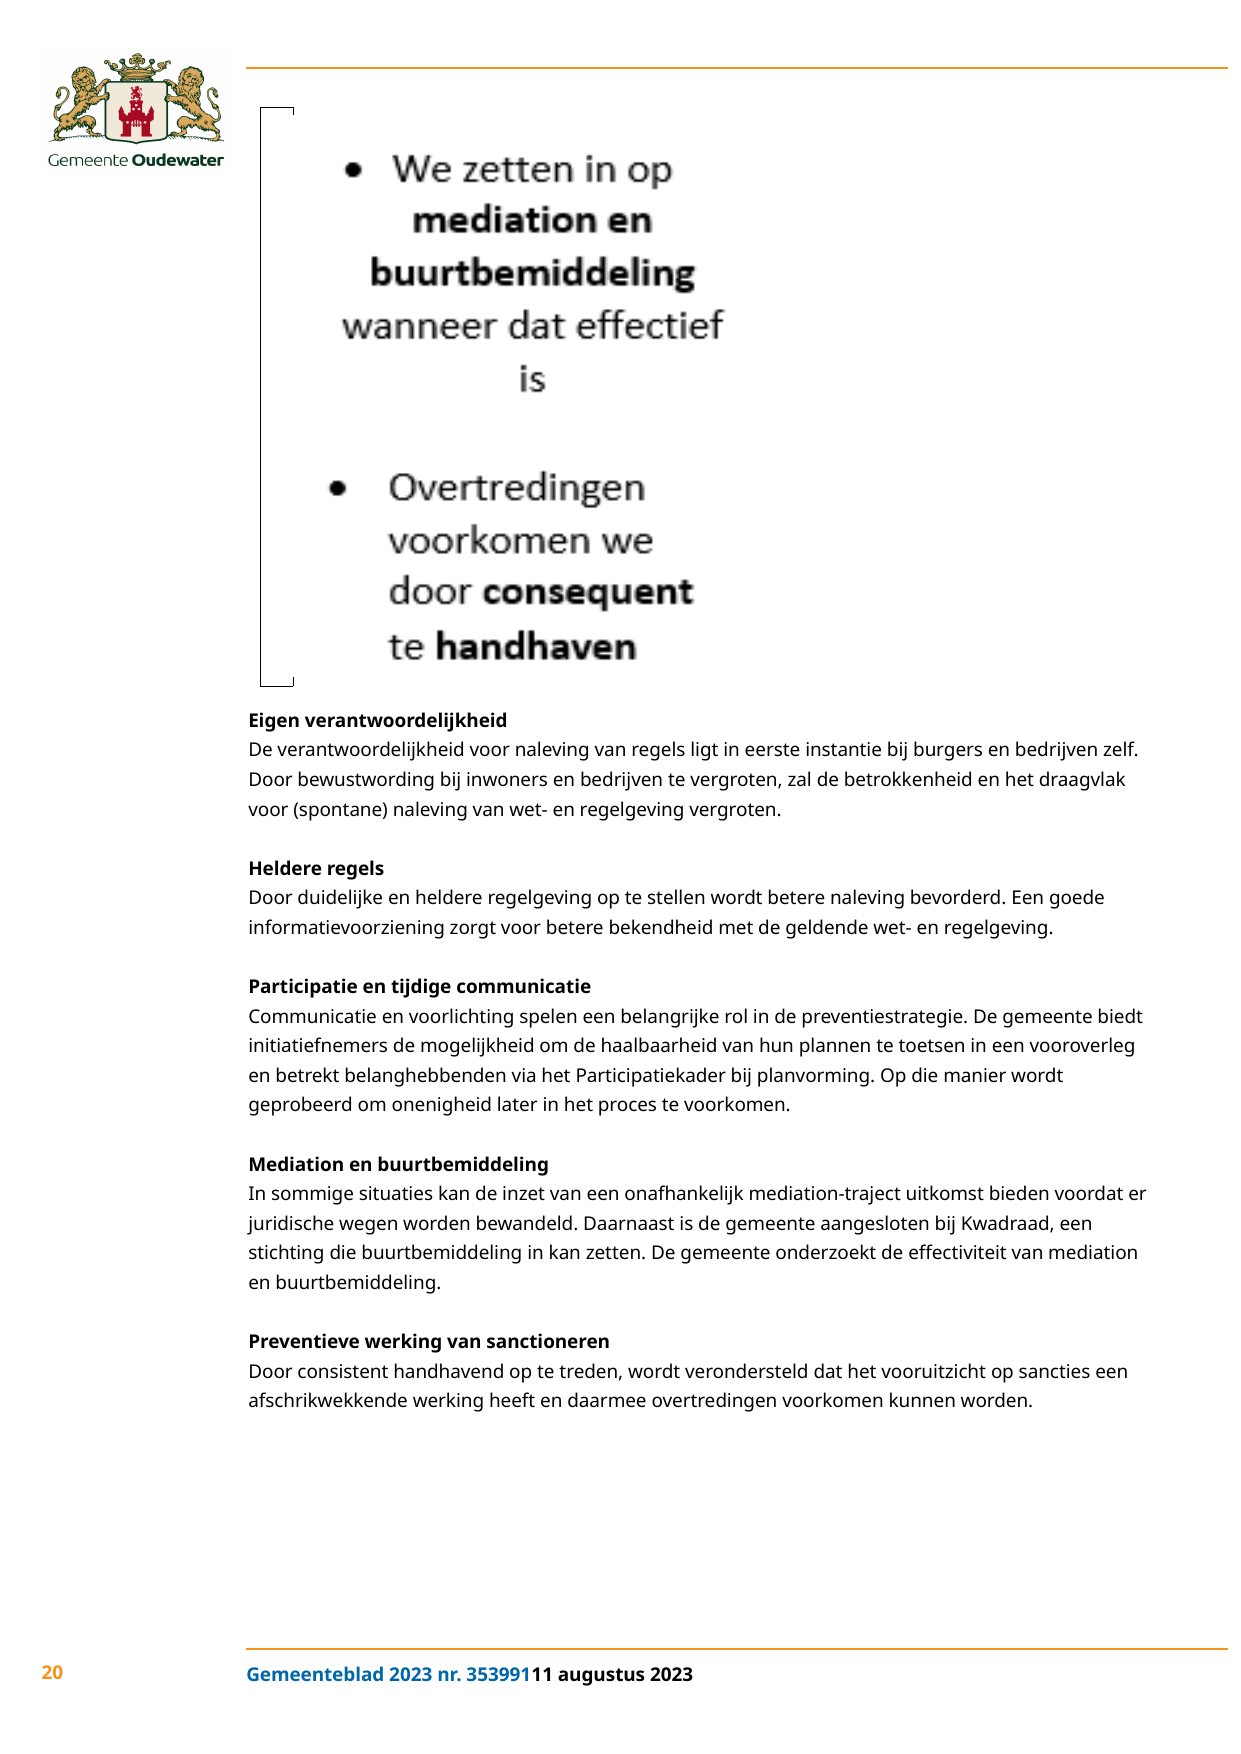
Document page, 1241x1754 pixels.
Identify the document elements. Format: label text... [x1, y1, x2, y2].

text Eigen verantwoordelijkheid [248, 707, 1152, 733]
text Door duidelijke en heldere regelgeving op te stellen wordt betere naleving bevorderd. Een goede informatievoorziening zorgt voor betere bekendheid met de geldende wet- en regelgeving. [248, 884, 1152, 940]
text Heldere regels [248, 855, 1152, 881]
text Communicatie en voorlichting spelen een belangrijke rol in de preventiestrategie. De gemeente biedt initiatiefnemers de mogelijkheid om de haalbaarheid van hun plannen te toetsen in een vooroverleg en betrekt belanghebbenden via het Participatiekader bij planvorming. Op die manier wordt geprobeerd om onenigheid later in het proces te voorkomen. [248, 1003, 1152, 1117]
picture [268, 115, 742, 677]
text Door consistent handhavend op te treden, wordt verondersteld dat het vooruitzicht op sancties een afschrikwekkende werking heeft en daarmee overtredingen voorkomen kunnen worden. [248, 1358, 1152, 1413]
picture [41, 47, 231, 172]
text De verantwoordelijkheid voor naleving van regels ligt in eerste instantie bij burgers en bedrijven zelf. Door bewustwording bij inwoners en bedrijven te vergroten, zal de betrokkenheid en het draagvlak voor (spontane) naleving van wet- en regelgeving vergroten. [248, 737, 1152, 821]
text In sommige situaties kan de inzet van een onafhankelijk mediation-traject uitkomst bieden voordat er juridische wegen worden bewandeld. Daarnaast is de gemeente aangesloten bij Kwadraad, een stichting die buurtbemiddeling in kan zetten. De gemeente onderzoekt de effectiviteit van mediation en buurtbemiddeling. [248, 1180, 1152, 1295]
text Mediation en buurtbemiddeling [248, 1151, 1152, 1176]
text Preventieve werking van sanctioneren [248, 1328, 1152, 1354]
text Participatie en tijdige communicatie [248, 973, 1152, 999]
